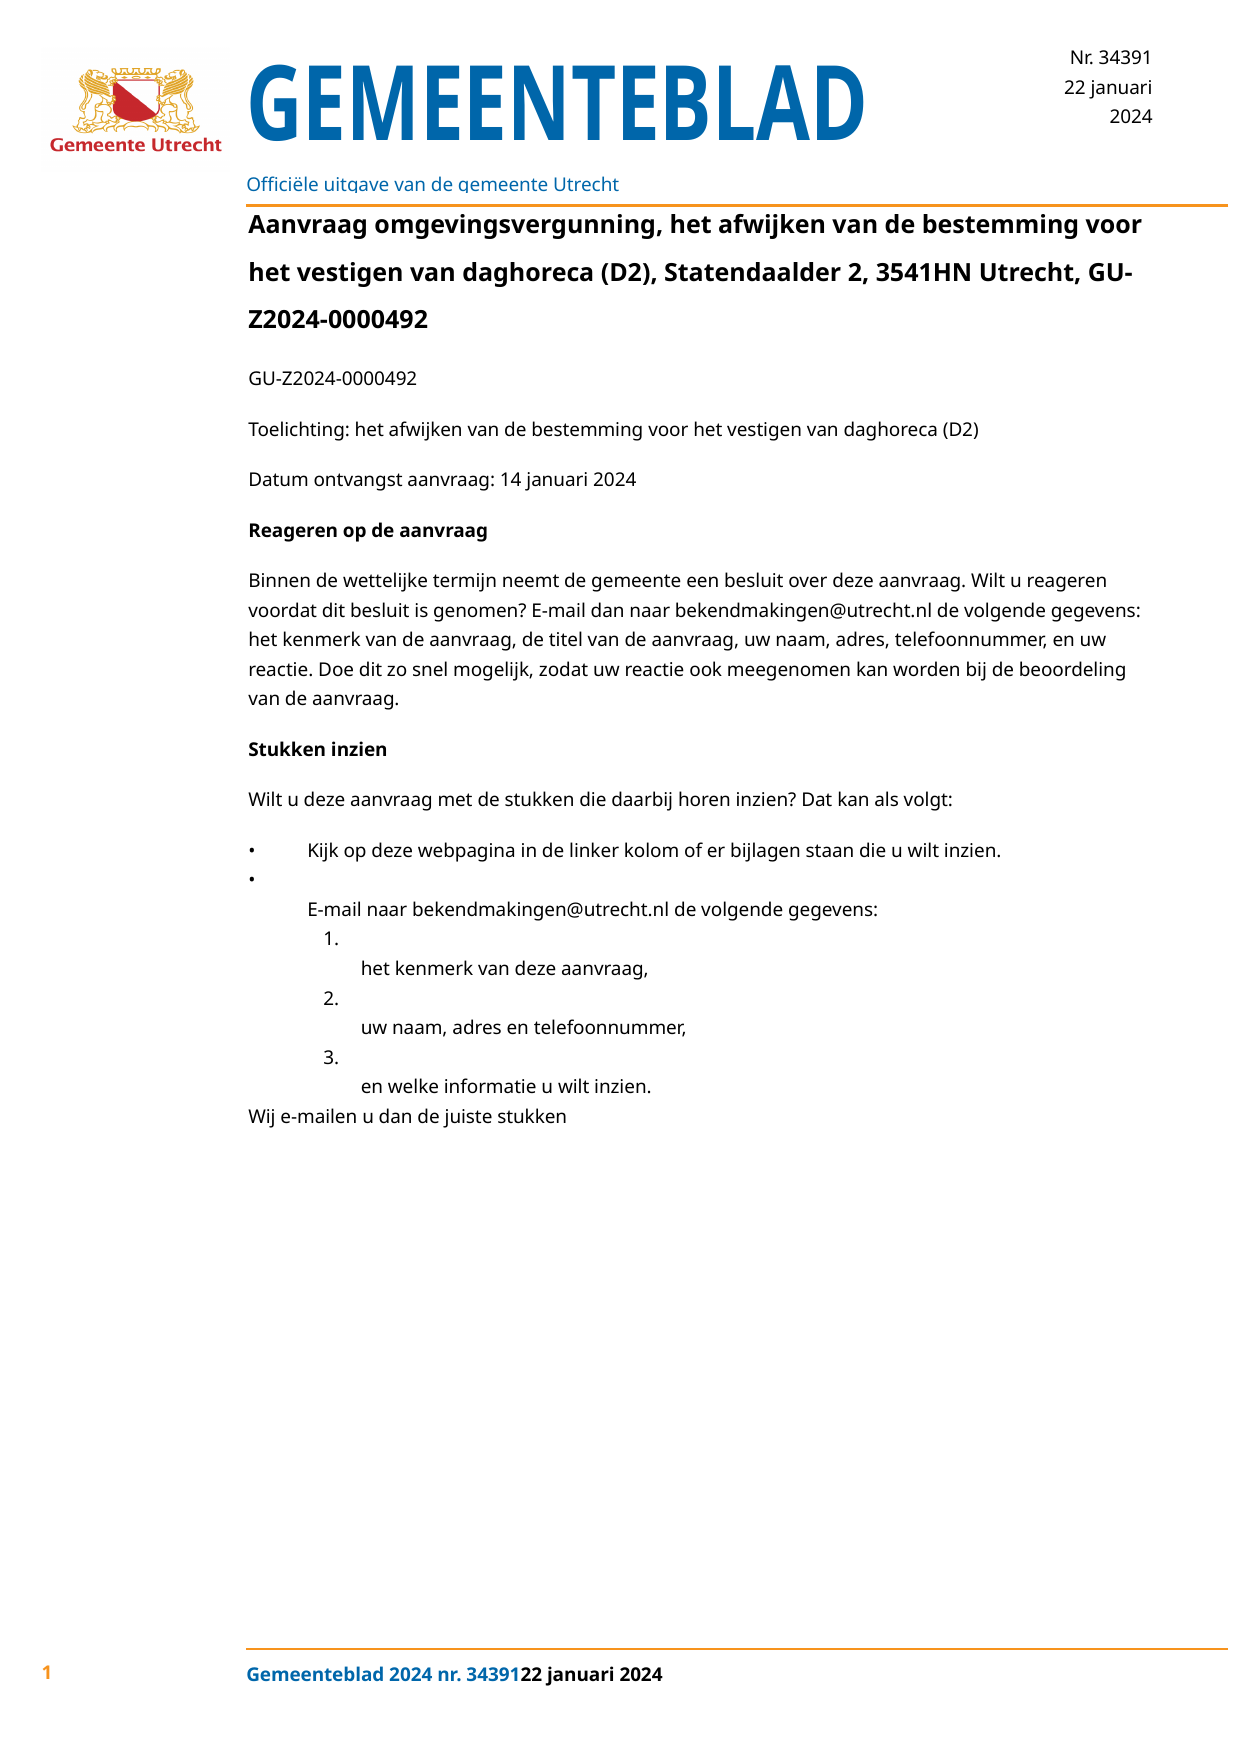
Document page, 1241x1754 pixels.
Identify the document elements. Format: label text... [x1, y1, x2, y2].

text Datum ontvangst aanvraag: 14 januari 2024 [248, 466, 1152, 492]
text Toelichting: het afwijken van de bestemming voor het vestigen van daghoreca (D2) [248, 416, 1152, 442]
text Stukken inzien [248, 736, 1152, 762]
list E-mail naar bekendmakingen@utrecht.nl de volgende gegevens: [248, 896, 1152, 922]
text Binnen de wettelijke termijn neemt de gemeente een besluit over deze aanvraag. Wilt u reageren voordat dit besluit is genomen? E-mail dan naar bekendmakingen@utrecht.nl de volgende gegevens: het kenmerk van de aanvraag, de titel van de aanvraag, uw naam, adres, telefoonnummer, en uw reactie. Doe dit zo snel mogelijk, zodat uw reactie ook meegenomen kan worden bij de beoordeling van de aanvraag. [248, 567, 1152, 711]
list Kijk op deze webpagina in de linker kolom of er bijlagen staan die u wilt inzien. [248, 837, 1152, 862]
text Aanvraag omgevingsvergunning, het afwijken van de bestemming voor het vestigen van daghoreca (D2), Statendaalder 2, 3541HN Utrecht, GU-Z2024-0000492 [248, 207, 1152, 336]
text GU-Z2024-0000492 [248, 366, 1152, 391]
list uw naam, adres en telefoonnummer, [323, 1014, 1152, 1040]
list het kenmerk van deze aanvraag, [323, 955, 1152, 981]
text Wilt u deze aanvraag met de stukken die daarbij horen inzien? Dat kan als volgt: [248, 786, 1152, 812]
list en welke informatie u wilt inzien. [323, 1073, 1152, 1099]
text Wij e-mailen u dan de juiste stukken [248, 1103, 1152, 1129]
text Reageren op de aanvraag [248, 517, 1152, 542]
picture [41, 47, 231, 172]
